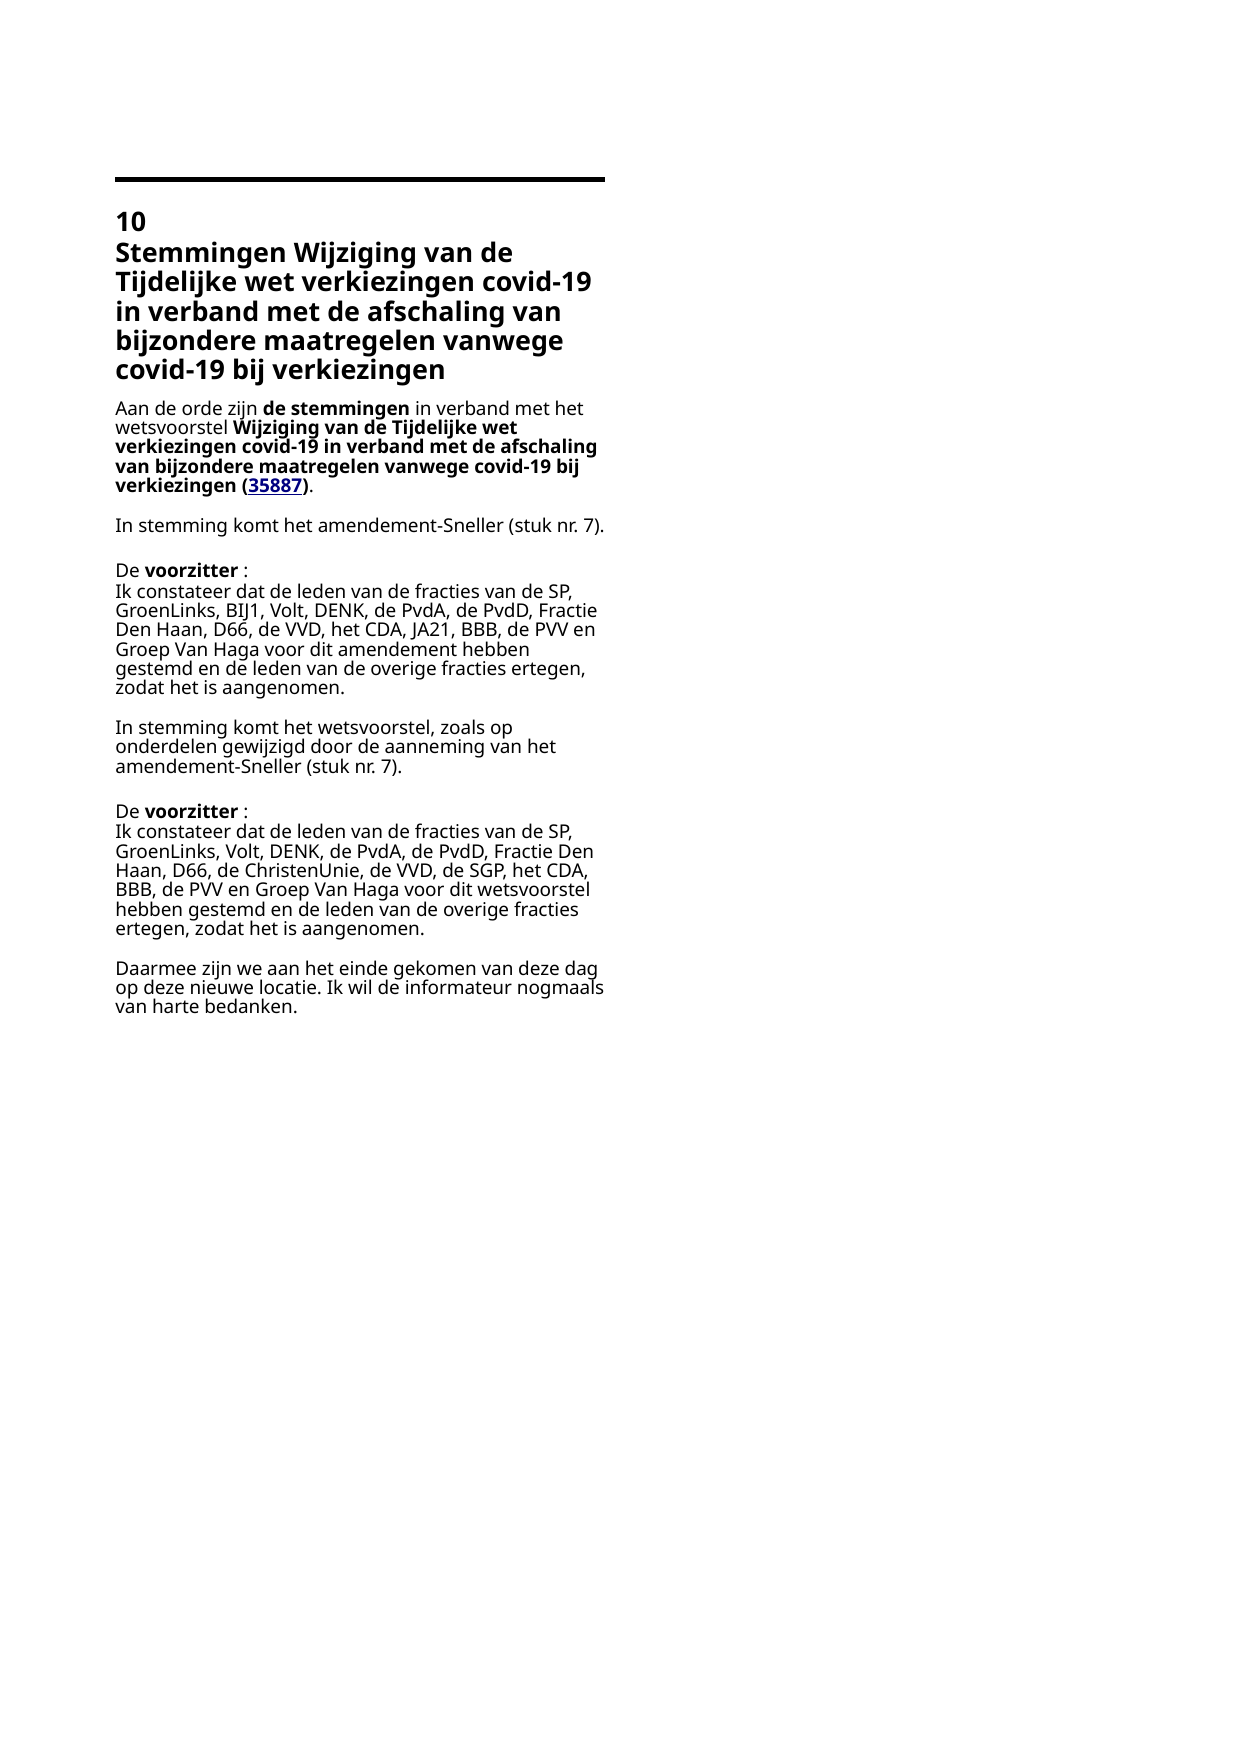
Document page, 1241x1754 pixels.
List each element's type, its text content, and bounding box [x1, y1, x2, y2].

text Ik constateer dat de leden van de fracties van de SP, GroenLinks, Volt, DENK, de PvdA, de PvdD, Fractie Den Haan, D66, de ChristenUnie, de VVD, de SGP, het CDA, BBB, de PVV en Groep Van Haga voor dit wetsvoorstel hebben gestemd en de leden van de overige fracties ertegen, zodat het is aangenomen. [115, 823, 605, 939]
text De voorzitter : [115, 798, 605, 823]
text De voorzitter : [115, 557, 605, 583]
text 10 [115, 203, 605, 239]
text In stemming komt het amendement-Sneller (stuk nr. 7). [115, 517, 605, 536]
text Aan de orde zijn de stemmingen in verband met het wetsvoorstel Wijziging van de Tijdelijke wet verkiezingen covid-19 in verband met de afschaling van bijzondere maatregelen vanwege covid-19 bij verkiezingen (35887). [115, 400, 605, 496]
text Stemmingen Wijziging van de Tijdelijke wet verkiezingen covid-19 in verband met de afschaling van bijzondere maatregelen vanwege covid-19 bij verkiezingen [115, 239, 605, 400]
text In stemming komt het wetsvoorstel, zoals op onderdelen gewijzigd door de aanneming van het amendement-Sneller (stuk nr. 7). [115, 719, 605, 777]
text Ik constateer dat de leden van de fracties van de SP, GroenLinks, BIJ1, Volt, DENK, de PvdA, de PvdD, Fractie Den Haan, D66, de VVD, het CDA, JA21, BBB, de PVV en Groep Van Haga voor dit amendement hebben gestemd en de leden van de overige fracties ertegen, zodat het is aangenomen. [115, 583, 605, 698]
text Daarmee zijn we aan het einde gekomen van deze dag op deze nieuwe locatie. Ik wil de informateur nogmaals van harte bedanken. [115, 960, 605, 1018]
